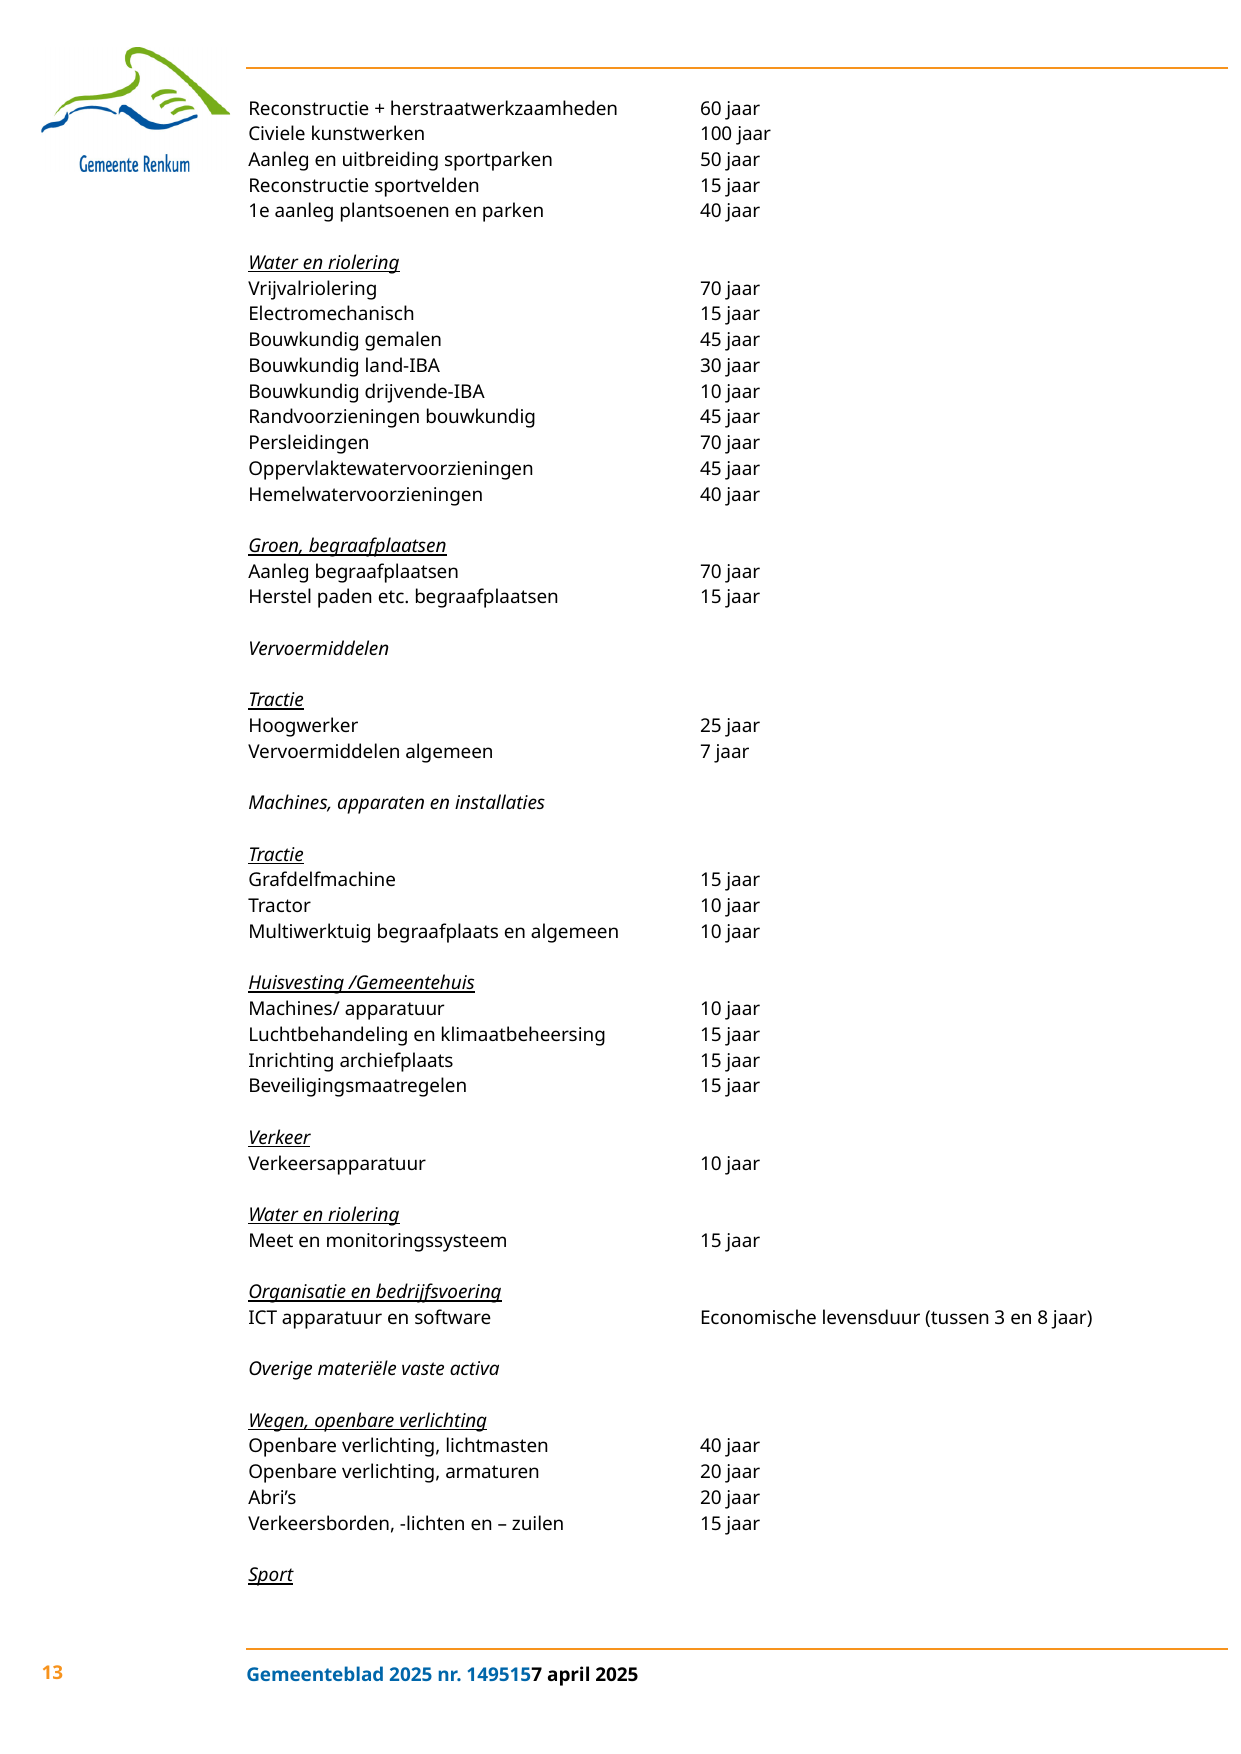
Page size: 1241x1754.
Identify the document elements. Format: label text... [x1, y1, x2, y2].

table_cell 40 jaar [700, 481, 1152, 506]
table_cell Bouwkundig gemalen [248, 326, 700, 352]
table_cell Reconstructie sportvelden [248, 172, 700, 198]
table_cell Groen, begraafplaatsen [248, 532, 700, 558]
table_cell [248, 661, 700, 687]
table_cell Water en riolering [248, 1201, 700, 1227]
table_cell Aanleg en uitbreiding sportparken [248, 146, 700, 172]
table_cell Water en riolering [248, 249, 700, 275]
table_cell Machines, apparaten en installaties [248, 790, 700, 815]
table_cell 50 jaar [700, 146, 1152, 172]
table_cell [248, 944, 700, 969]
table_cell Organisatie en bedrijfsvoering [248, 1278, 700, 1304]
table_cell 15 jaar [700, 301, 1152, 326]
table_cell [700, 1536, 1152, 1561]
table_cell [700, 1561, 1152, 1587]
table_cell [700, 1175, 1152, 1201]
table_cell [700, 1098, 1152, 1124]
table_cell [248, 764, 700, 789]
table_cell Grafdelfmachine [248, 867, 700, 892]
table_cell Luchtbehandeling en klimaatbeheersing [248, 1021, 700, 1047]
table_cell Openbare verlichting, armaturen [248, 1459, 700, 1484]
table_cell Herstel paden etc. begraafplaatsen [248, 584, 700, 609]
table_cell Hoogwerker [248, 712, 700, 738]
table_cell [248, 1536, 700, 1561]
table_cell [248, 1330, 700, 1356]
table_cell 15 jaar [700, 172, 1152, 198]
table_cell Verkeer [248, 1124, 700, 1150]
table_cell 40 jaar [700, 1433, 1152, 1458]
picture [41, 47, 231, 172]
table_cell [700, 1201, 1152, 1227]
table_cell [700, 790, 1152, 815]
table_cell 45 jaar [700, 455, 1152, 481]
table_cell [248, 1253, 700, 1278]
table_cell [700, 609, 1152, 635]
table_cell Randvoorzieningen bouwkundig [248, 404, 700, 429]
table_cell 15 jaar [700, 1047, 1152, 1072]
table_cell [700, 249, 1152, 275]
table_cell Openbare verlichting, lichtmasten [248, 1433, 700, 1458]
table_cell [700, 1330, 1152, 1356]
table_cell 20 jaar [700, 1459, 1152, 1484]
table_cell 15 jaar [700, 1510, 1152, 1536]
table_cell [700, 815, 1152, 841]
table_cell [700, 1124, 1152, 1150]
table_cell Multiwerktuig begraafplaats en algemeen [248, 918, 700, 944]
table_cell [700, 1381, 1152, 1407]
table_cell Huisvesting /Gemeentehuis [248, 970, 700, 995]
table_cell [700, 1253, 1152, 1278]
table_cell 20 jaar [700, 1484, 1152, 1510]
table_cell 70 jaar [700, 429, 1152, 455]
table_cell Tractor [248, 893, 700, 918]
table_cell [248, 609, 700, 635]
table_cell [248, 1381, 700, 1407]
table_cell [700, 224, 1152, 249]
table_cell Overige materiële vaste activa [248, 1356, 700, 1381]
table_cell Machines/ apparatuur [248, 995, 700, 1021]
table_cell Tractie [248, 687, 700, 712]
table_cell 45 jaar [700, 326, 1152, 352]
table_cell 10 jaar [700, 995, 1152, 1021]
table_cell Electromechanisch [248, 301, 700, 326]
table_cell Tractie [248, 841, 700, 867]
table_cell Vervoermiddelen [248, 635, 700, 661]
table_cell [700, 970, 1152, 995]
table_cell 10 jaar [700, 893, 1152, 918]
table_cell 15 jaar [700, 584, 1152, 609]
table_cell [248, 506, 700, 532]
table_cell 45 jaar [700, 404, 1152, 429]
table_cell 1e aanleg plantsoenen en parken [248, 198, 700, 223]
table_cell 70 jaar [700, 275, 1152, 301]
table_cell [700, 687, 1152, 712]
table_cell 70 jaar [700, 558, 1152, 584]
table_cell Abri’s [248, 1484, 700, 1510]
table_cell Inrichting archiefplaats [248, 1047, 700, 1072]
table_cell Aanleg begraafplaatsen [248, 558, 700, 584]
table_cell Oppervlaktewatervoorzieningen [248, 455, 700, 481]
table_cell [700, 661, 1152, 687]
table_cell 30 jaar [700, 352, 1152, 378]
table_cell 15 jaar [700, 1227, 1152, 1253]
table_cell Verkeersborden, -lichten en – zuilen [248, 1510, 700, 1536]
table_cell Economische levensduur (tussen 3 en 8 jaar) [700, 1304, 1152, 1330]
table_cell Sport [248, 1561, 700, 1587]
table_cell 10 jaar [700, 918, 1152, 944]
table_cell [700, 506, 1152, 532]
table_cell 100 jaar [700, 121, 1152, 146]
table_cell Bouwkundig drijvende-IBA [248, 378, 700, 403]
table_cell [700, 635, 1152, 661]
table_cell Wegen, openbare verlichting [248, 1407, 700, 1433]
table_cell Meet en monitoringssysteem [248, 1227, 700, 1253]
table_cell [700, 841, 1152, 867]
table_cell Bouwkundig land-IBA [248, 352, 700, 378]
table_cell 60 jaar [700, 95, 1152, 121]
table_cell 7 jaar [700, 738, 1152, 764]
table_cell [248, 224, 700, 249]
table_cell Persleidingen [248, 429, 700, 455]
table_cell 10 jaar [700, 1150, 1152, 1175]
table_cell 15 jaar [700, 1073, 1152, 1098]
table_cell 40 jaar [700, 198, 1152, 223]
table_cell Civiele kunstwerken [248, 121, 700, 146]
table_cell Vervoermiddelen algemeen [248, 738, 700, 764]
table_cell Hemelwatervoorzieningen [248, 481, 700, 506]
table_cell [700, 1356, 1152, 1381]
table_cell [248, 1098, 700, 1124]
table_cell 15 jaar [700, 867, 1152, 892]
table_cell [700, 944, 1152, 969]
table_cell 25 jaar [700, 712, 1152, 738]
table_cell [700, 1407, 1152, 1433]
table_cell [248, 1175, 700, 1201]
table_cell Verkeersapparatuur [248, 1150, 700, 1175]
table_cell [700, 1278, 1152, 1304]
table_cell Vrijvalriolering [248, 275, 700, 301]
table_cell [700, 532, 1152, 558]
table_cell [700, 764, 1152, 789]
table_cell 10 jaar [700, 378, 1152, 403]
table_cell Reconstructie + herstraatwerkzaamheden [248, 95, 700, 121]
table_cell 15 jaar [700, 1021, 1152, 1047]
table_cell Beveiligingsmaatregelen [248, 1073, 700, 1098]
table_cell ICT apparatuur en software [248, 1304, 700, 1330]
table_cell [248, 815, 700, 841]
